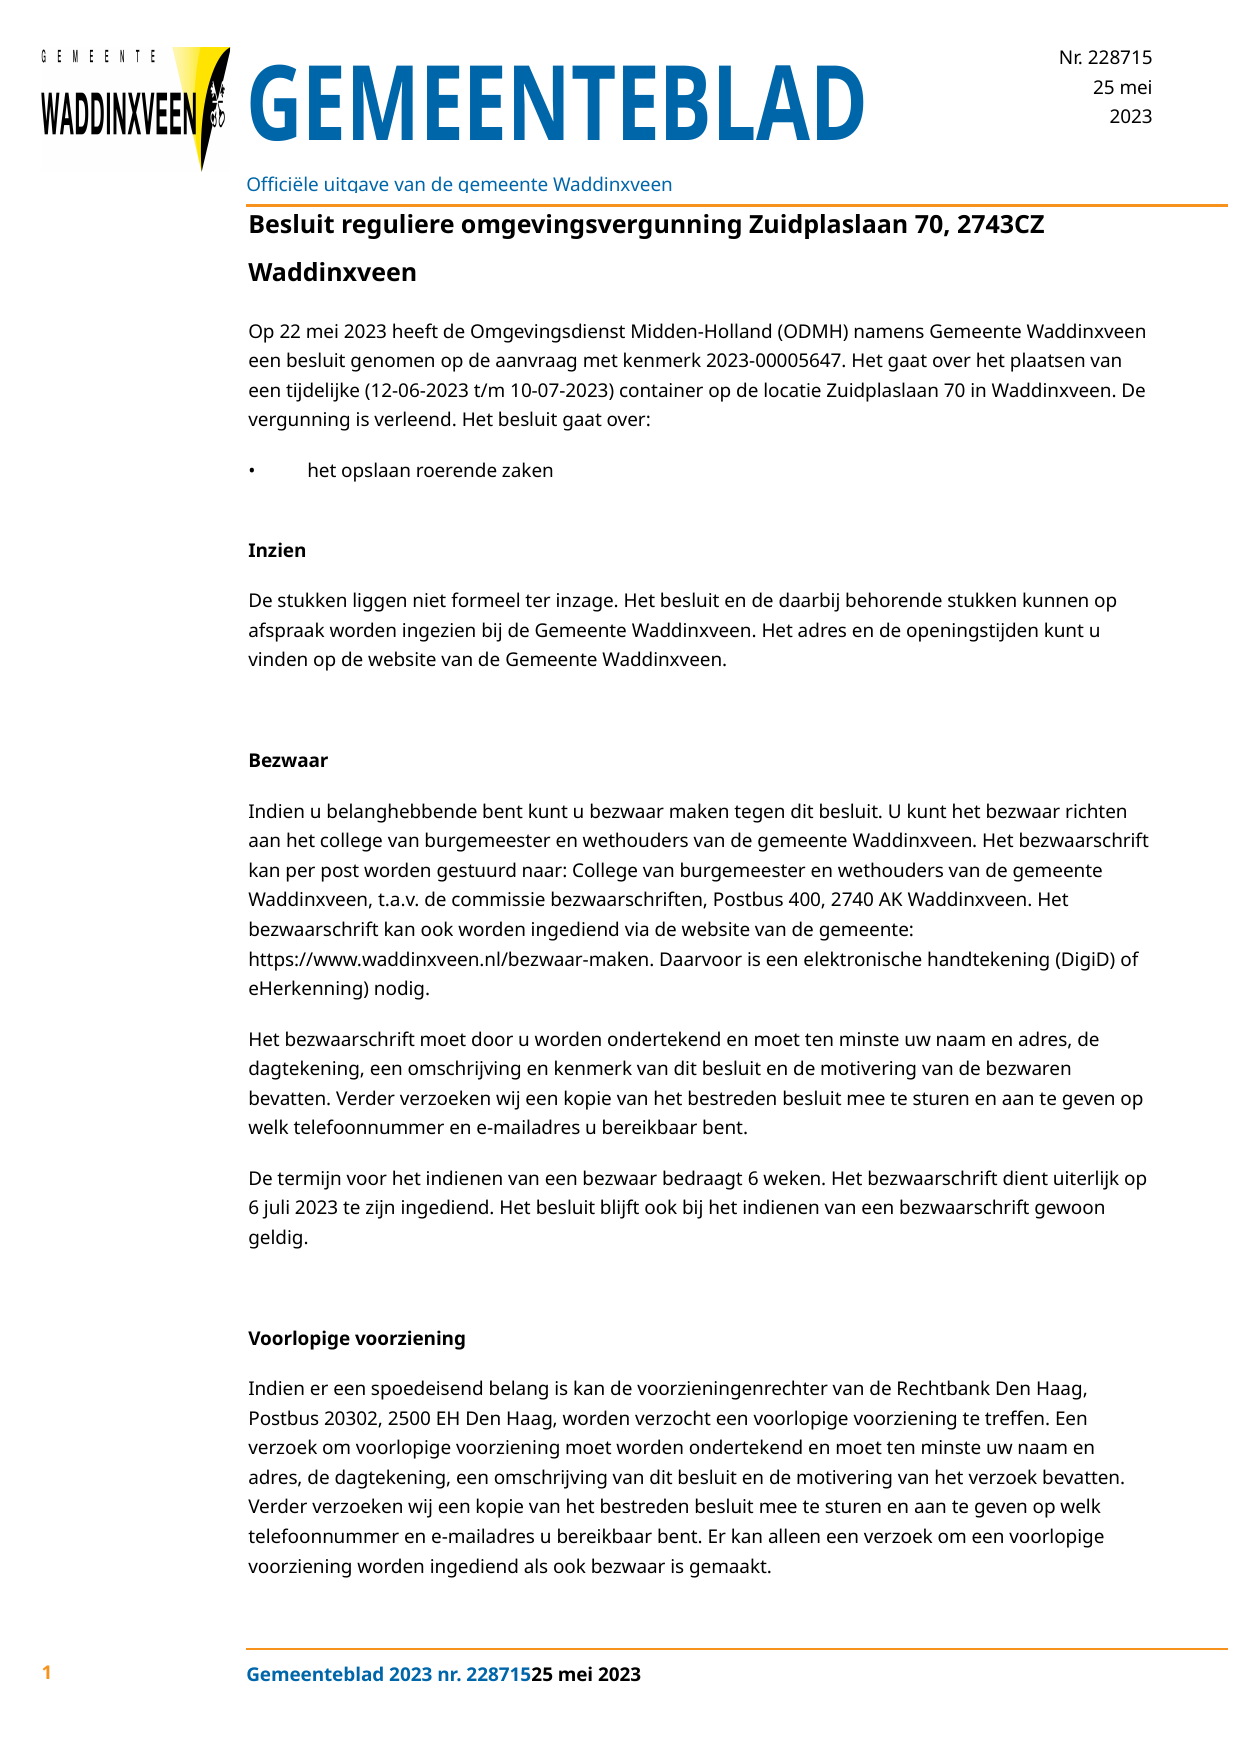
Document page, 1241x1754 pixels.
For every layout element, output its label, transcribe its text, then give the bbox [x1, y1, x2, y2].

text Bezwaar [248, 747, 1152, 773]
list het opslaan roerende zaken [248, 457, 1152, 483]
text Besluit reguliere omgevingsvergunning Zuidplaslaan 70, 2743CZ Waddinxveen [248, 207, 1152, 288]
text Indien u belanghebbende bent kunt u bezwaar maken tegen dit besluit. U kunt het bezwaar richten aan het college van burgemeester en wethouders van de gemeente Waddinxveen. Het bezwaarschrift kan per post worden gestuurd naar: College van burgemeester en wethouders van de gemeente Waddinxveen, t.a.v. de commissie bezwaarschriften, Postbus 400, 2740 AK Waddinxveen. Het bezwaarschrift kan ook worden ingediend via de website van de gemeente: https://www.waddinxveen.nl/bezwaar-maken. Daarvoor is een elektronische handtekening (DigiD) of eHerkenning) nodig. [248, 798, 1152, 1001]
text Het bezwaarschrift moet door u worden ondertekend en moet ten minste uw naam en adres, de dagtekening, een omschrijving en kenmerk van dit besluit en de motivering van de bezwaren bevatten. Verder verzoeken wij een kopie van het bestreden besluit mee te sturen en aan te geven op welk telefoonnummer en e-mailadres u bereikbaar bent. [248, 1026, 1152, 1140]
text Voorlopige voorziening [248, 1325, 1152, 1351]
text Op 22 mei 2023 heeft de Omgevingsdienst Midden-Holland (ODMH) namens Gemeente Waddinxveen een besluit genomen op de aanvraag met kenmerk 2023-00005647. Het gaat over het plaatsen van een tijdelijke (12-06-2023 t/m 10-07-2023) container op de locatie Zuidplaslaan 70 in Waddinxveen. De vergunning is verleend. Het besluit gaat over: [248, 318, 1152, 432]
picture [41, 47, 231, 172]
text De termijn voor het indienen van een bezwaar bedraagt 6 weken. Het bezwaarschrift dient uiterlijk op 6 juli 2023 te zijn ingediend. Het besluit blijft ook bij het indienen van een bezwaarschrift gewoon geldig. [248, 1165, 1152, 1250]
text De stukken liggen niet formeel ter inzage. Het besluit en de daarbij behorende stukken kunnen op afspraak worden ingezien bij de Gemeente Waddinxveen. Het adres en de openingstijden kunt u vinden op de website van de Gemeente Waddinxveen. [248, 587, 1152, 672]
text Inzien [248, 537, 1152, 563]
text Indien er een spoedeisend belang is kan de voorzieningenrechter van de Rechtbank Den Haag, Postbus 20302, 2500 EH Den Haag, worden verzocht een voorlopige voorziening te treffen. Een verzoek om voorlopige voorziening moet worden ondertekend en moet ten minste uw naam en adres, de dagtekening, een omschrijving van dit besluit en de motivering van het verzoek bevatten. Verder verzoeken wij een kopie van het bestreden besluit mee te sturen en aan te geven op welk telefoonnummer en e-mailadres u bereikbaar bent. Er kan alleen een verzoek om een voorlopige voorziening worden ingediend als ook bezwaar is gemaakt. [248, 1375, 1152, 1579]
